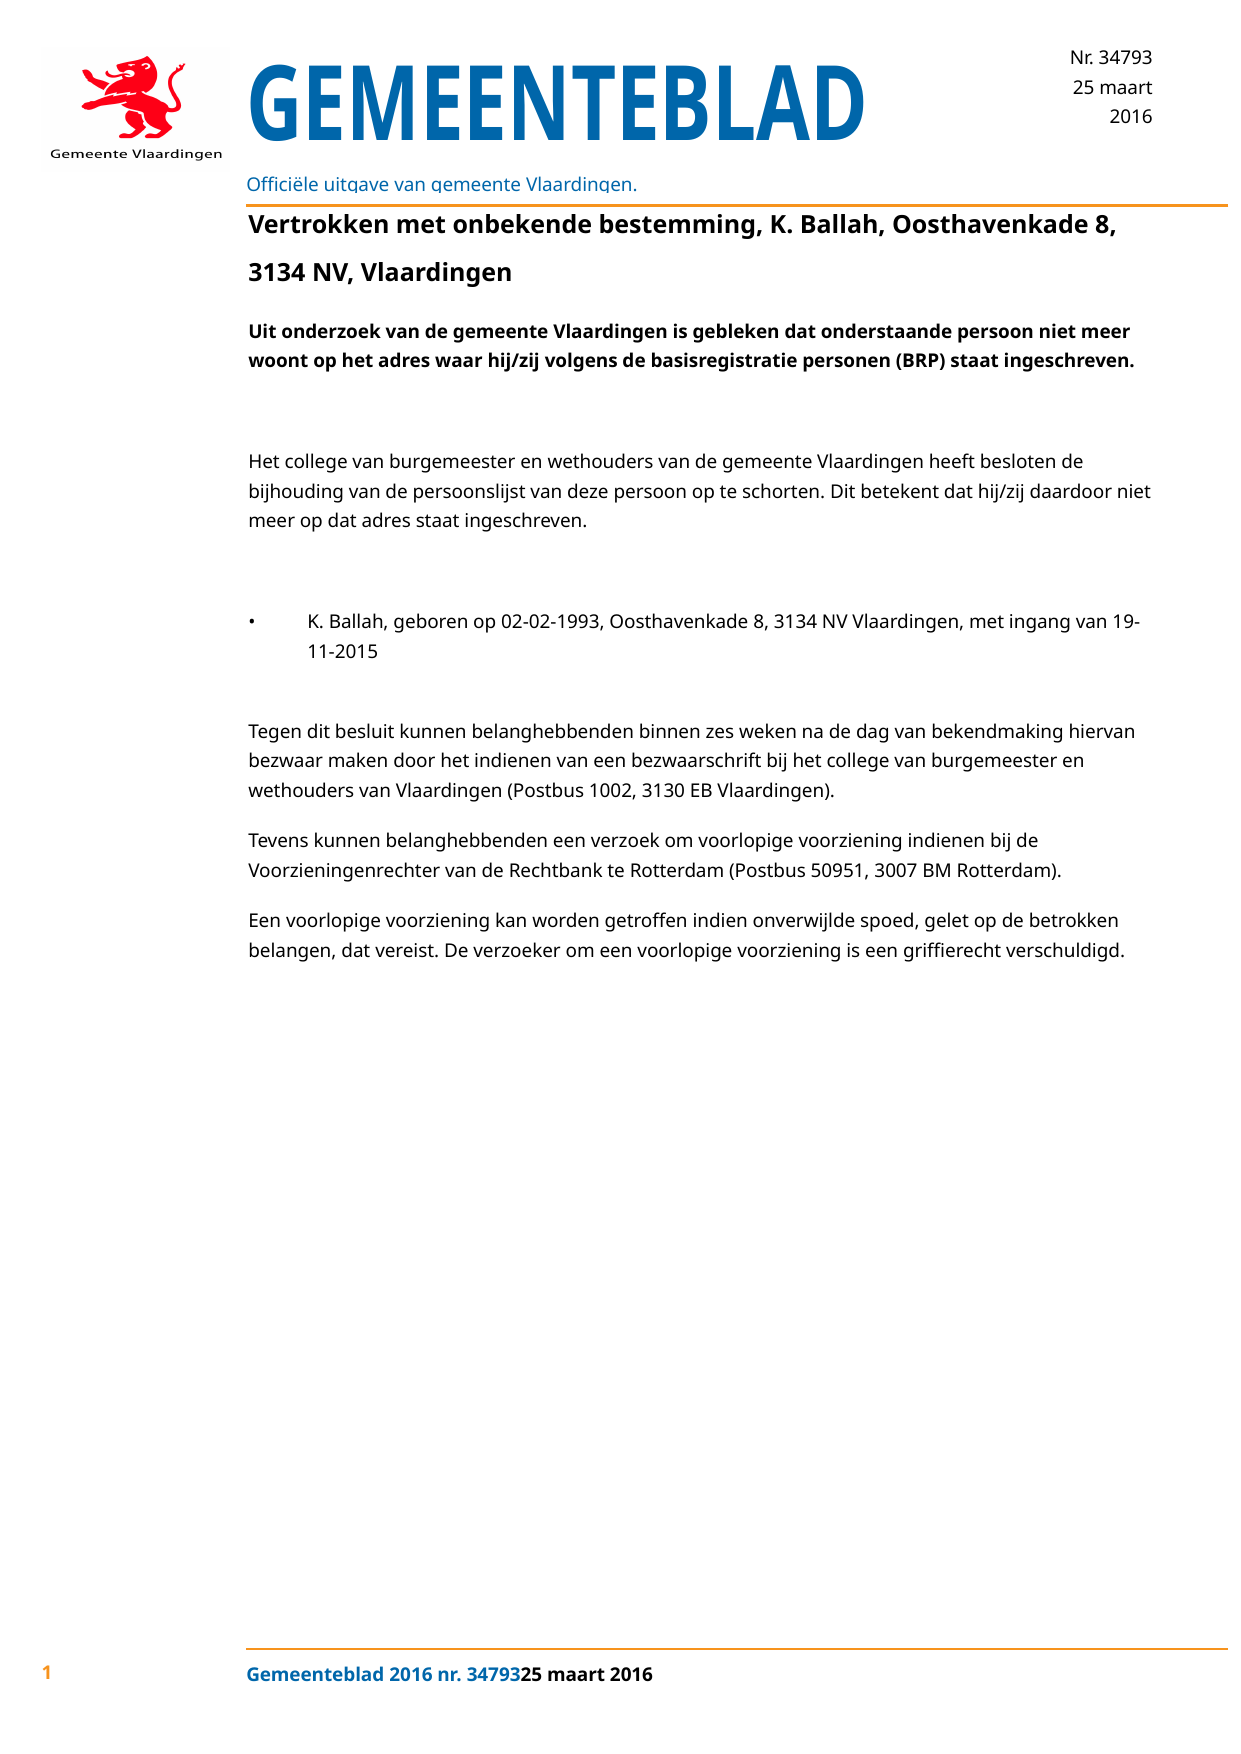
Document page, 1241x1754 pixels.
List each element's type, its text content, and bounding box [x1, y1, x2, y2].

picture [41, 47, 231, 172]
list K. Ballah, geboren op 02-02-1993, Oosthavenkade 8, 3134 NV Vlaardingen, met ingang van 19-11-2015 [248, 608, 1152, 664]
text Tegen dit besluit kunnen belanghebbenden binnen zes weken na de dag van bekendmaking hiervan bezwaar maken door het indienen van een bezwaarschrift bij het college van burgemeester en wethouders van Vlaardingen (Postbus 1002, 3130 EB Vlaardingen). [248, 718, 1152, 803]
text Tevens kunnen belanghebbenden een verzoek om voorlopige voorziening indienen bij de Voorzieningenrechter van de Rechtbank te Rotterdam (Postbus 50951, 3007 BM Rotterdam). [248, 827, 1152, 883]
text Uit onderzoek van de gemeente Vlaardingen is gebleken dat onderstaande persoon niet meer woont op het adres waar hij/zij volgens de basisregistratie personen (BRP) staat ingeschreven. [248, 318, 1152, 373]
text Vertrokken met onbekende bestemming, K. Ballah, Oosthavenkade 8, 3134 NV, Vlaardingen [248, 207, 1152, 288]
text Een voorlopige voorziening kan worden getroffen indien onverwijlde spoed, gelet op de betrokken belangen, dat vereist. De verzoeker om een voorlopige voorziening is een griffierecht verschuldigd. [248, 907, 1152, 963]
text Het college van burgemeester en wethouders van de gemeente Vlaardingen heeft besloten de bijhouding van de persoonslijst van deze persoon op te schorten. Dit betekent dat hij/zij daardoor niet meer op dat adres staat ingeschreven. [248, 448, 1152, 533]
